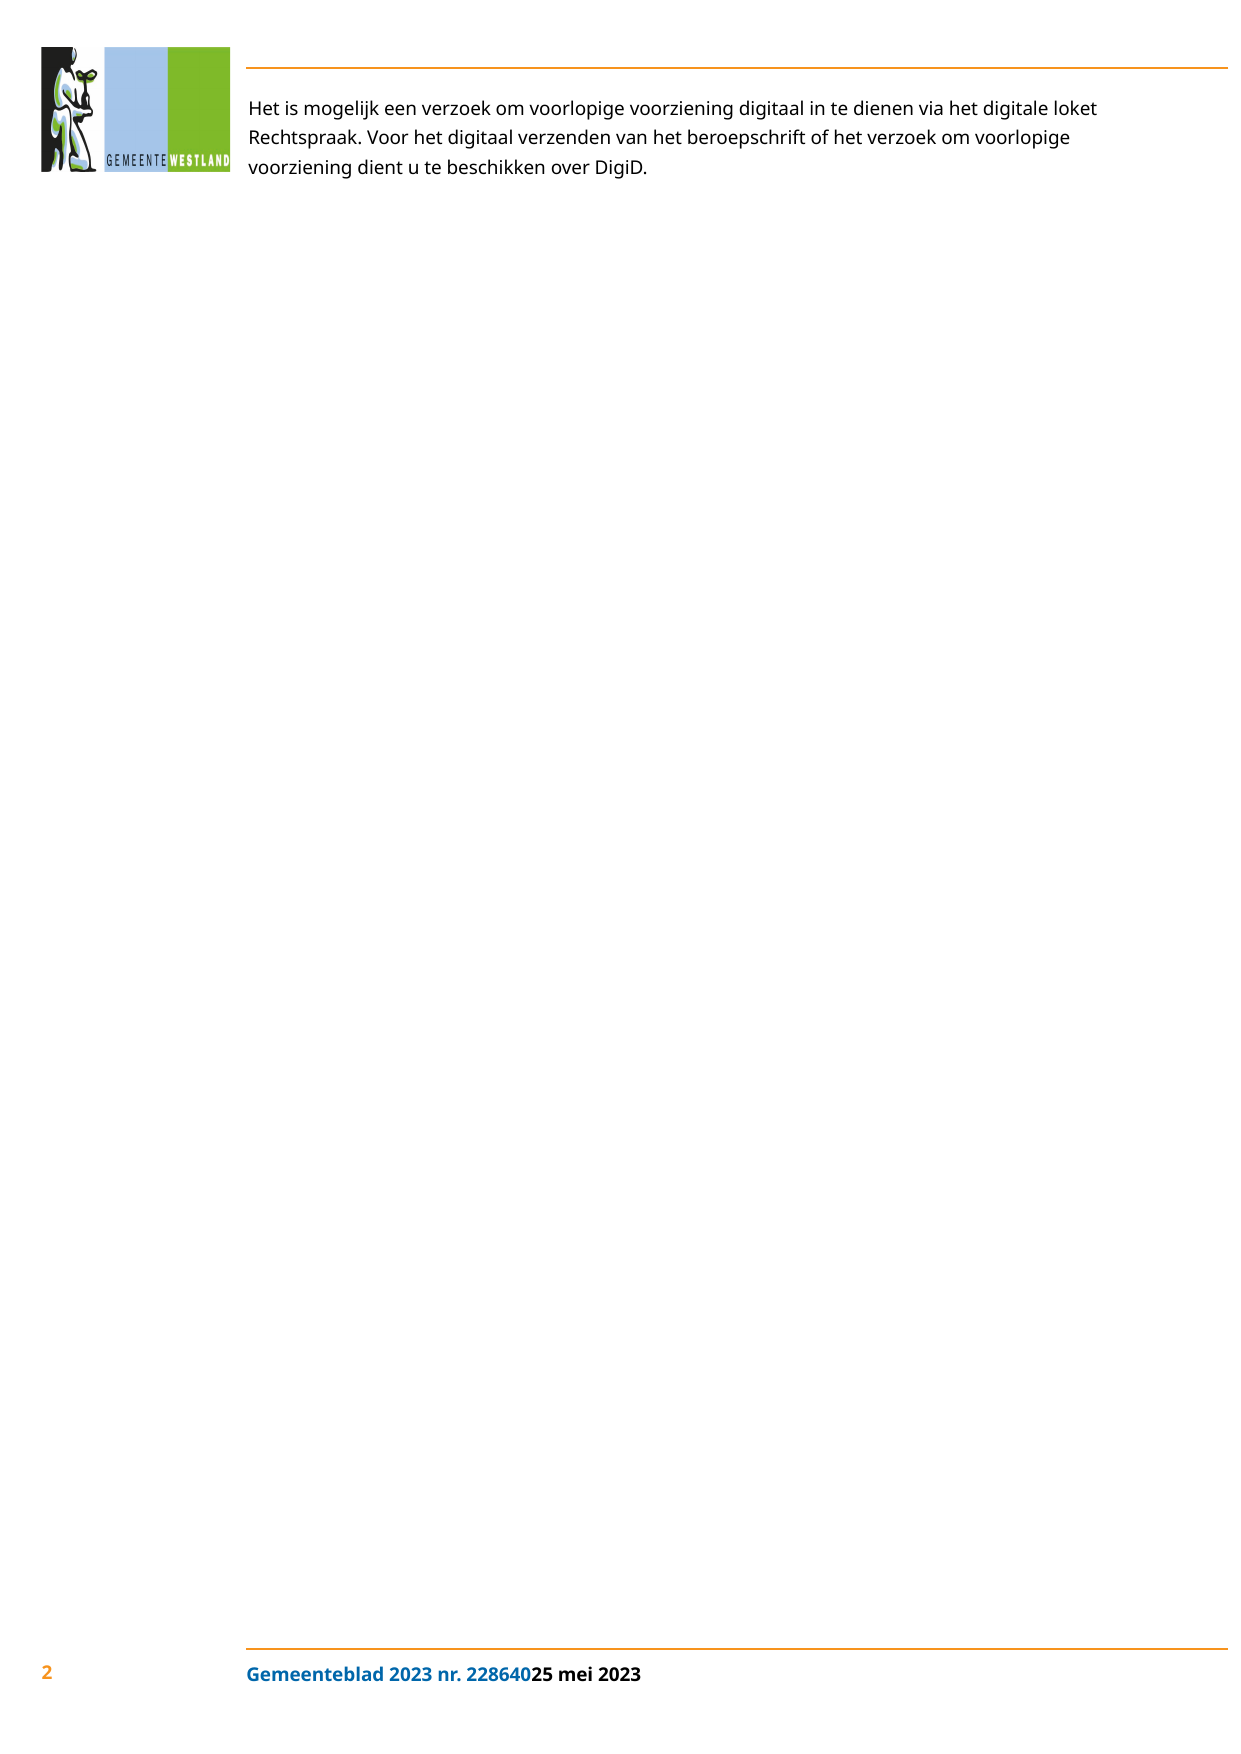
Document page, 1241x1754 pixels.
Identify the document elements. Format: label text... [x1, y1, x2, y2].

text Het is mogelijk een verzoek om voorlopige voorziening digitaal in te dienen via het digitale loket Rechtspraak. Voor het digitaal verzenden van het beroepschrift of het verzoek om voorlopige voorziening dient u te beschikken over DigiD. [248, 95, 1152, 180]
picture [41, 47, 231, 172]
